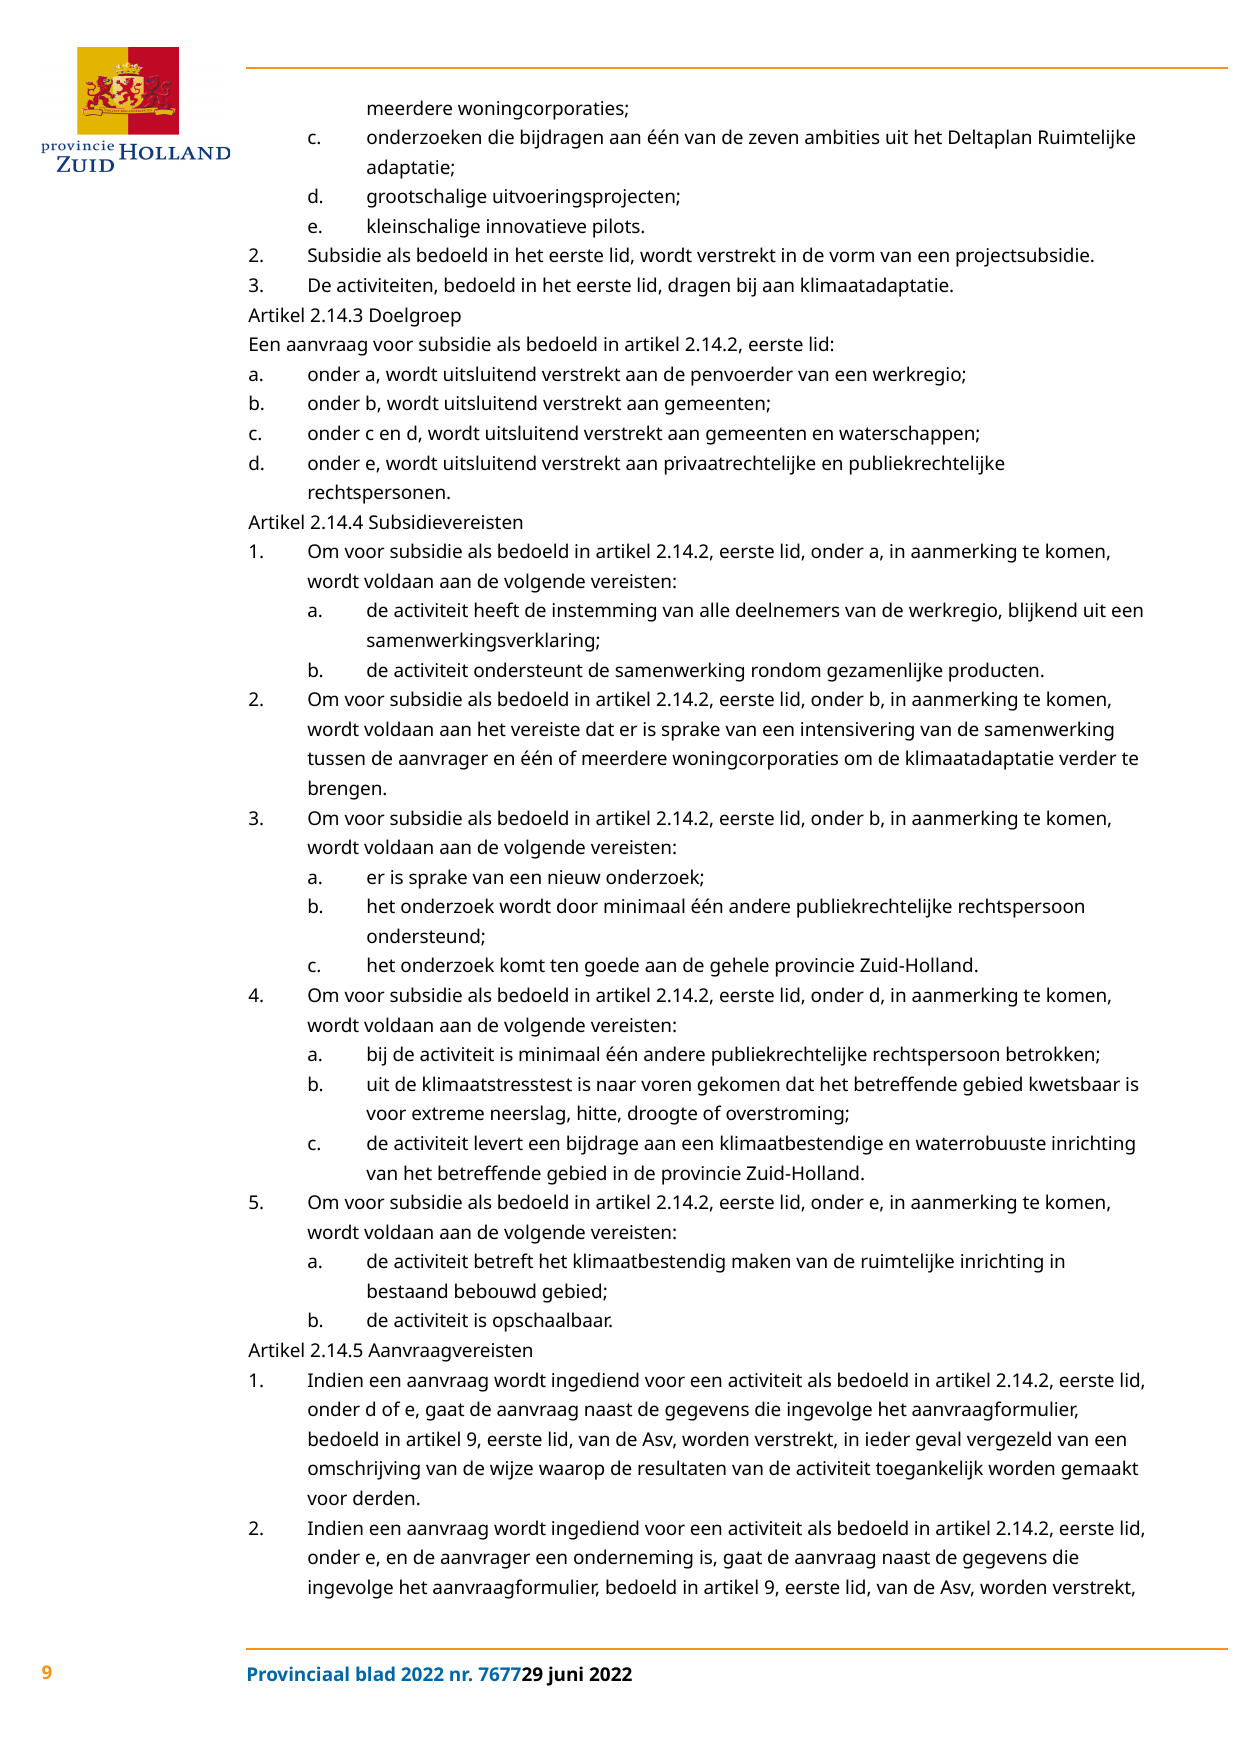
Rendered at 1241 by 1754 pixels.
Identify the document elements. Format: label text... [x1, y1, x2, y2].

list Om voor subsidie als bedoeld in artikel 2.14.2, eerste lid, onder b, in aanmerking te komen, wordt voldaan aan het vereiste dat er is sprake van een intensivering van de samenwerking tussen de aanvrager en één of meerdere woningcorporaties om de klimaatadaptatie verder te brengen. [248, 686, 1152, 801]
list onder b, wordt uitsluitend verstrekt aan gemeenten; [248, 391, 1152, 416]
list onder c en d, wordt uitsluitend verstrekt aan gemeenten en waterschappen; [248, 420, 1152, 446]
list Indien een aanvraag wordt ingediend voor een activiteit als bedoeld in artikel 2.14.2, eerste lid, onder e, en de aanvrager een onderneming is, gaat de aanvraag naast de gegevens die ingevolge het aanvraagformulier, bedoeld in artikel 9, eerste lid, van de Asv, worden verstrekt, [248, 1515, 1152, 1600]
list de activiteit levert een bijdrage aan een klimaatbestendige en waterrobuuste inrichting van het betreffende gebied in de provincie Zuid-Holland. [307, 1130, 1152, 1186]
text Artikel 2.14.3 Doelgroep [248, 302, 1152, 328]
picture [41, 47, 231, 172]
text Artikel 2.14.4 Subsidievereisten [248, 509, 1152, 535]
list kleinschalige innovatieve pilots. [307, 213, 1152, 239]
list het onderzoek komt ten goede aan de gehele provincie Zuid-Holland. [307, 953, 1152, 978]
list de activiteit betreft het klimaatbestendig maken van de ruimtelijke inrichting in bestaand bebouwd gebied; [307, 1248, 1152, 1304]
text Artikel 2.14.5 Aanvraagvereisten [248, 1337, 1152, 1363]
list onder e, wordt uitsluitend verstrekt aan privaatrechtelijke en publiekrechtelijke rechtspersonen. [248, 450, 1152, 505]
list De activiteiten, bedoeld in het eerste lid, dragen bij aan klimaatadaptatie. [248, 272, 1152, 298]
list bij de activiteit is minimaal één andere publiekrechtelijke rechtspersoon betrokken; [307, 1041, 1152, 1067]
list uit de klimaatstresstest is naar voren gekomen dat het betreffende gebied kwetsbaar is voor extreme neerslag, hitte, droogte of overstroming; [307, 1071, 1152, 1126]
list onderzoeken die bijdragen aan één van de zeven ambities uit het Deltaplan Ruimtelijke adaptatie; [307, 124, 1152, 180]
list grootschalige uitvoeringsprojecten; [307, 183, 1152, 209]
list er is sprake van een nieuw onderzoek; [307, 864, 1152, 890]
list Indien een aanvraag wordt ingediend voor een activiteit als bedoeld in artikel 2.14.2, eerste lid, onder d of e, gaat de aanvraag naast de gegevens die ingevolge het aanvraagformulier, bedoeld in artikel 9, eerste lid, van de Asv, worden verstrekt, in ieder geval vergezeld van een omschrijving van de wijze waarop de resultaten van de activiteit toegankelijk worden gemaakt voor derden. [248, 1367, 1152, 1511]
list Om voor subsidie als bedoeld in artikel 2.14.2, eerste lid, onder a, in aanmerking te komen, wordt voldaan aan de volgende vereisten: [248, 538, 1152, 594]
list onder a, wordt uitsluitend verstrekt aan de penvoerder van een werkregio; [248, 361, 1152, 387]
list de activiteit is opschaalbaar. [307, 1308, 1152, 1333]
list Om voor subsidie als bedoeld in artikel 2.14.2, eerste lid, onder e, in aanmerking te komen, wordt voldaan aan de volgende vereisten: [248, 1189, 1152, 1245]
list Om voor subsidie als bedoeld in artikel 2.14.2, eerste lid, onder b, in aanmerking te komen, wordt voldaan aan de volgende vereisten: [248, 805, 1152, 860]
list Subsidie als bedoeld in het eerste lid, wordt verstrekt in de vorm van een projectsubsidie. [248, 243, 1152, 268]
list de activiteit ondersteunt de samenwerking rondom gezamenlijke producten. [307, 657, 1152, 683]
list het onderzoek wordt door minimaal één andere publiekrechtelijke rechtspersoon ondersteund; [307, 893, 1152, 949]
list Om voor subsidie als bedoeld in artikel 2.14.2, eerste lid, onder d, in aanmerking te komen, wordt voldaan aan de volgende vereisten: [248, 982, 1152, 1038]
list de activiteit heeft de instemming van alle deelnemers van de werkregio, blijkend uit een samenwerkingsverklaring; [307, 598, 1152, 653]
list meerdere woningcorporaties; [307, 95, 1152, 121]
text Een aanvraag voor subsidie als bedoeld in artikel 2.14.2, eerste lid: [248, 331, 1152, 357]
